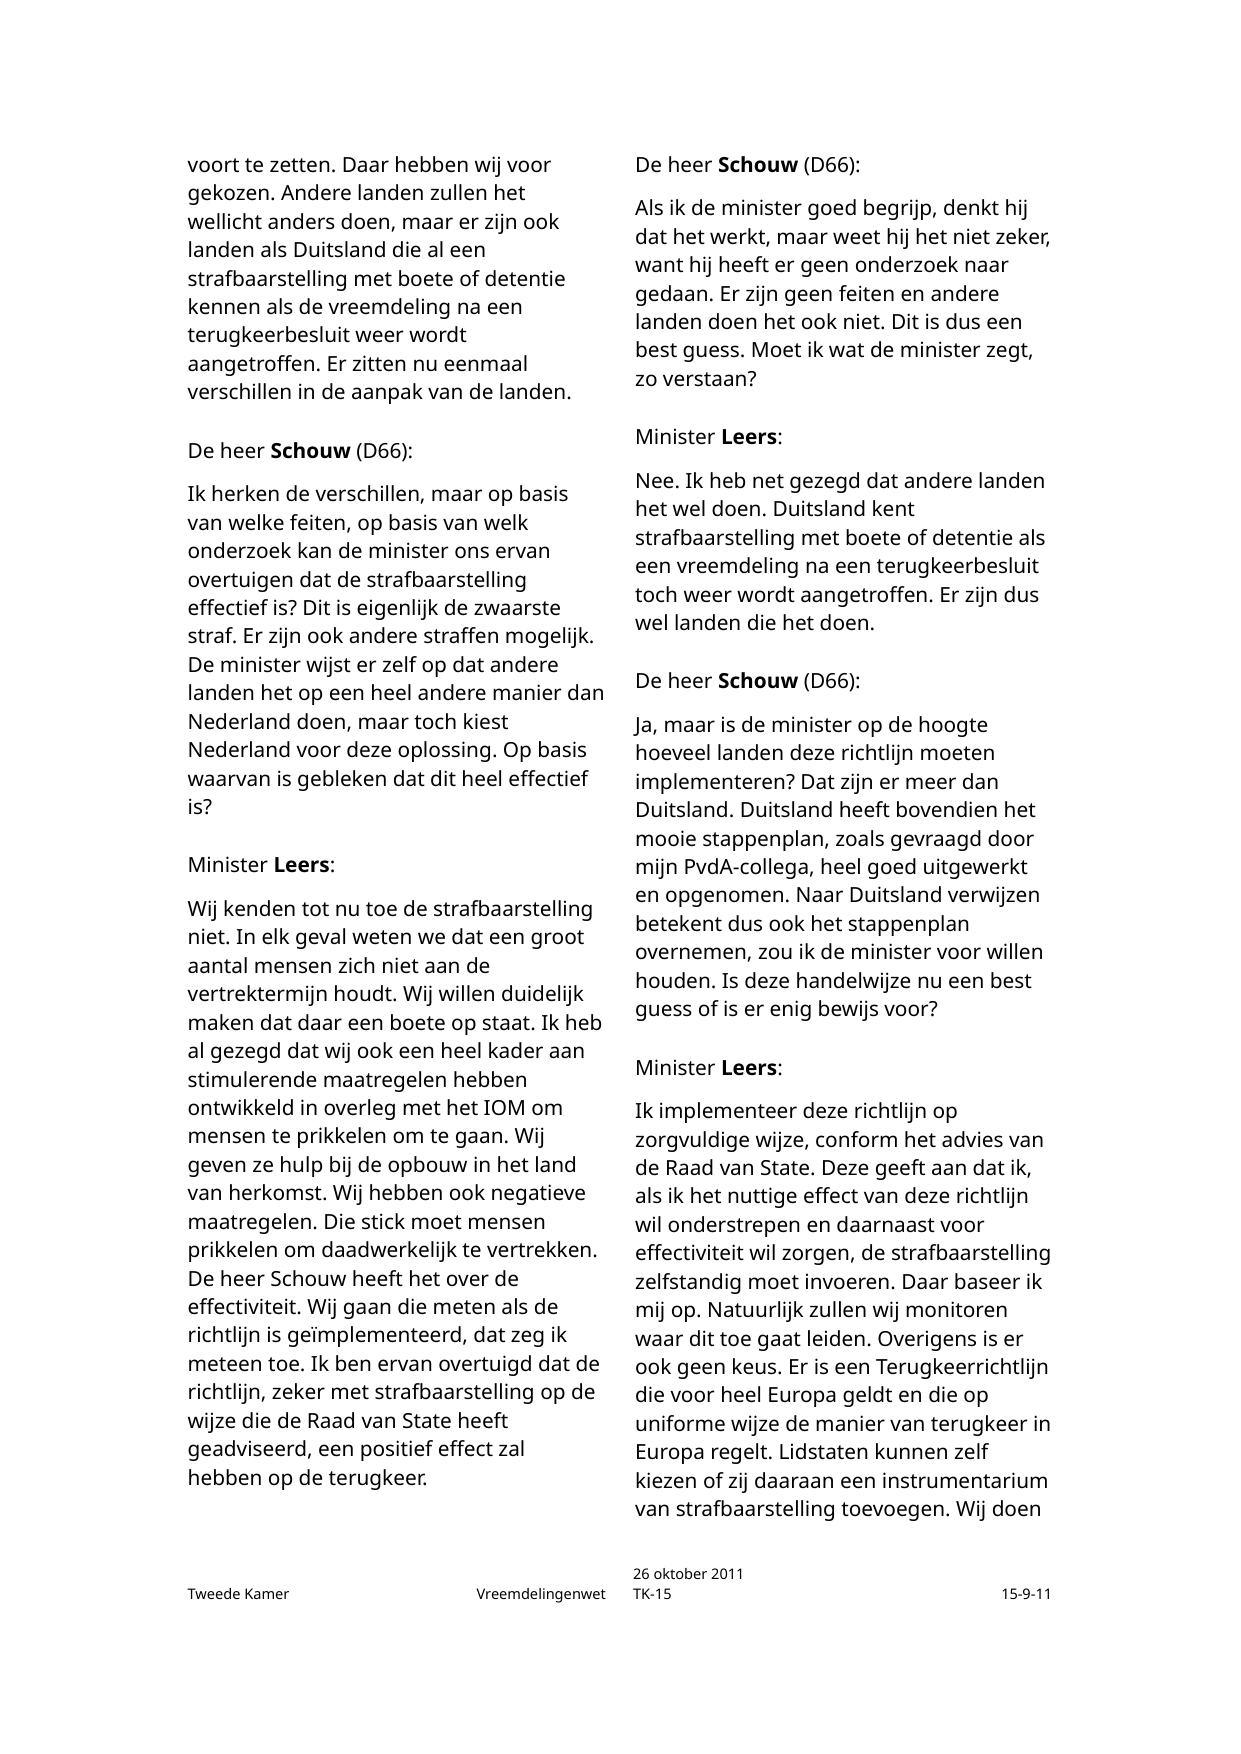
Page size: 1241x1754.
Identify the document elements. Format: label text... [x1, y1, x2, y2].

text Minister Leers: [187, 851, 605, 879]
text De heer Schouw (D66): [635, 150, 1053, 178]
text De heer Schouw (D66): [187, 436, 605, 464]
text Wij kenden tot nu toe de strafbaarstelling niet. In elk geval weten we dat een groot aantal mensen zich niet aan de vertrektermijn houdt. Wij willen duidelijk maken dat daar een boete op staat. Ik heb al gezegd dat wij ook een heel kader aan stimulerende maatregelen hebben ontwikkeld in overleg met het IOM om mensen te prikkelen om te gaan. Wij geven ze hulp bij de opbouw in het land van herkomst. Wij hebben ook negatieve maatregelen. Die stick moet mensen prikkelen om daadwerkelijk te vertrekken. De heer Schouw heeft het over de effectiviteit. Wij gaan die meten als de richtlijn is geïmplementeerd, dat zeg ik meteen toe. Ik ben ervan overtuigd dat de richtlijn, zeker met strafbaarstelling op de wijze die de Raad van State heeft geadviseerd, een positief effect zal hebben op de terugkeer. [187, 894, 605, 1491]
text Minister Leers: [635, 1053, 1053, 1081]
text voort te zetten. Daar hebben wij voor gekozen. Andere landen zullen het wellicht anders doen, maar er zijn ook landen als Duitsland die al een strafbaarstelling met boete of detentie kennen als de vreemdeling na een terugkeerbesluit weer wordt aangetroffen. Er zitten nu eenmaal verschillen in de aanpak van de landen. [187, 150, 605, 406]
text Minister Leers: [635, 422, 1053, 451]
text Ik implementeer deze richtlijn op zorgvuldige wijze, conform het advies van de Raad van State. Deze geeft aan dat ik, als ik het nuttige effect van deze richtlijn wil onderstrepen en daarnaast voor effectiviteit wil zorgen, de strafbaarstelling zelfstandig moet invoeren. Daar baseer ik mij op. Natuurlijk zullen wij monitoren waar dit toe gaat leiden. Overigens is er ook geen keus. Er is een Terugkeerrichtlijn die voor heel Europa geldt en die op uniforme wijze de manier van terugkeer in Europa regelt. Lidstaten kunnen zelf kiezen of zij daaraan een instrumentarium van strafbaarstelling toevoegen. Wij doen [635, 1096, 1053, 1523]
text Ik herken de verschillen, maar op basis van welke feiten, op basis van welk onderzoek kan de minister ons ervan overtuigen dat de strafbaarstelling effectief is? Dit is eigenlijk de zwaarste straf. Er zijn ook andere straffen mogelijk. De minister wijst er zelf op dat andere landen het op een heel andere manier dan Nederland doen, maar toch kiest Nederland voor deze oplossing. Op basis waarvan is gebleken dat dit heel effectief is? [187, 479, 605, 821]
text De heer Schouw (D66): [635, 667, 1053, 695]
text Ja, maar is de minister op de hoogte hoeveel landen deze richtlijn moeten implementeren? Dat zijn er meer dan Duitsland. Duitsland heeft bovendien het mooie stappenplan, zoals gevraagd door mijn PvdA-collega, heel goed uitgewerkt en opgenomen. Naar Duitsland verwijzen betekent dus ook het stappenplan overnemen, zou ik de minister voor willen houden. Is deze handelwijze nu een best guess of is er enig bewijs voor? [635, 710, 1053, 1023]
text Als ik de minister goed begrijp, denkt hij dat het werkt, maar weet hij het niet zeker, want hij heeft er geen onderzoek naar gedaan. Er zijn geen feiten en andere landen doen het ook niet. Dit is dus een best guess. Moet ik wat de minister zegt, zo verstaan? [635, 193, 1053, 392]
text Nee. Ik heb net gezegd dat andere landen het wel doen. Duitsland kent strafbaarstelling met boete of detentie als een vreemdeling na een terugkeerbesluit toch weer wordt aangetroffen. Er zijn dus wel landen die het doen. [635, 466, 1053, 637]
